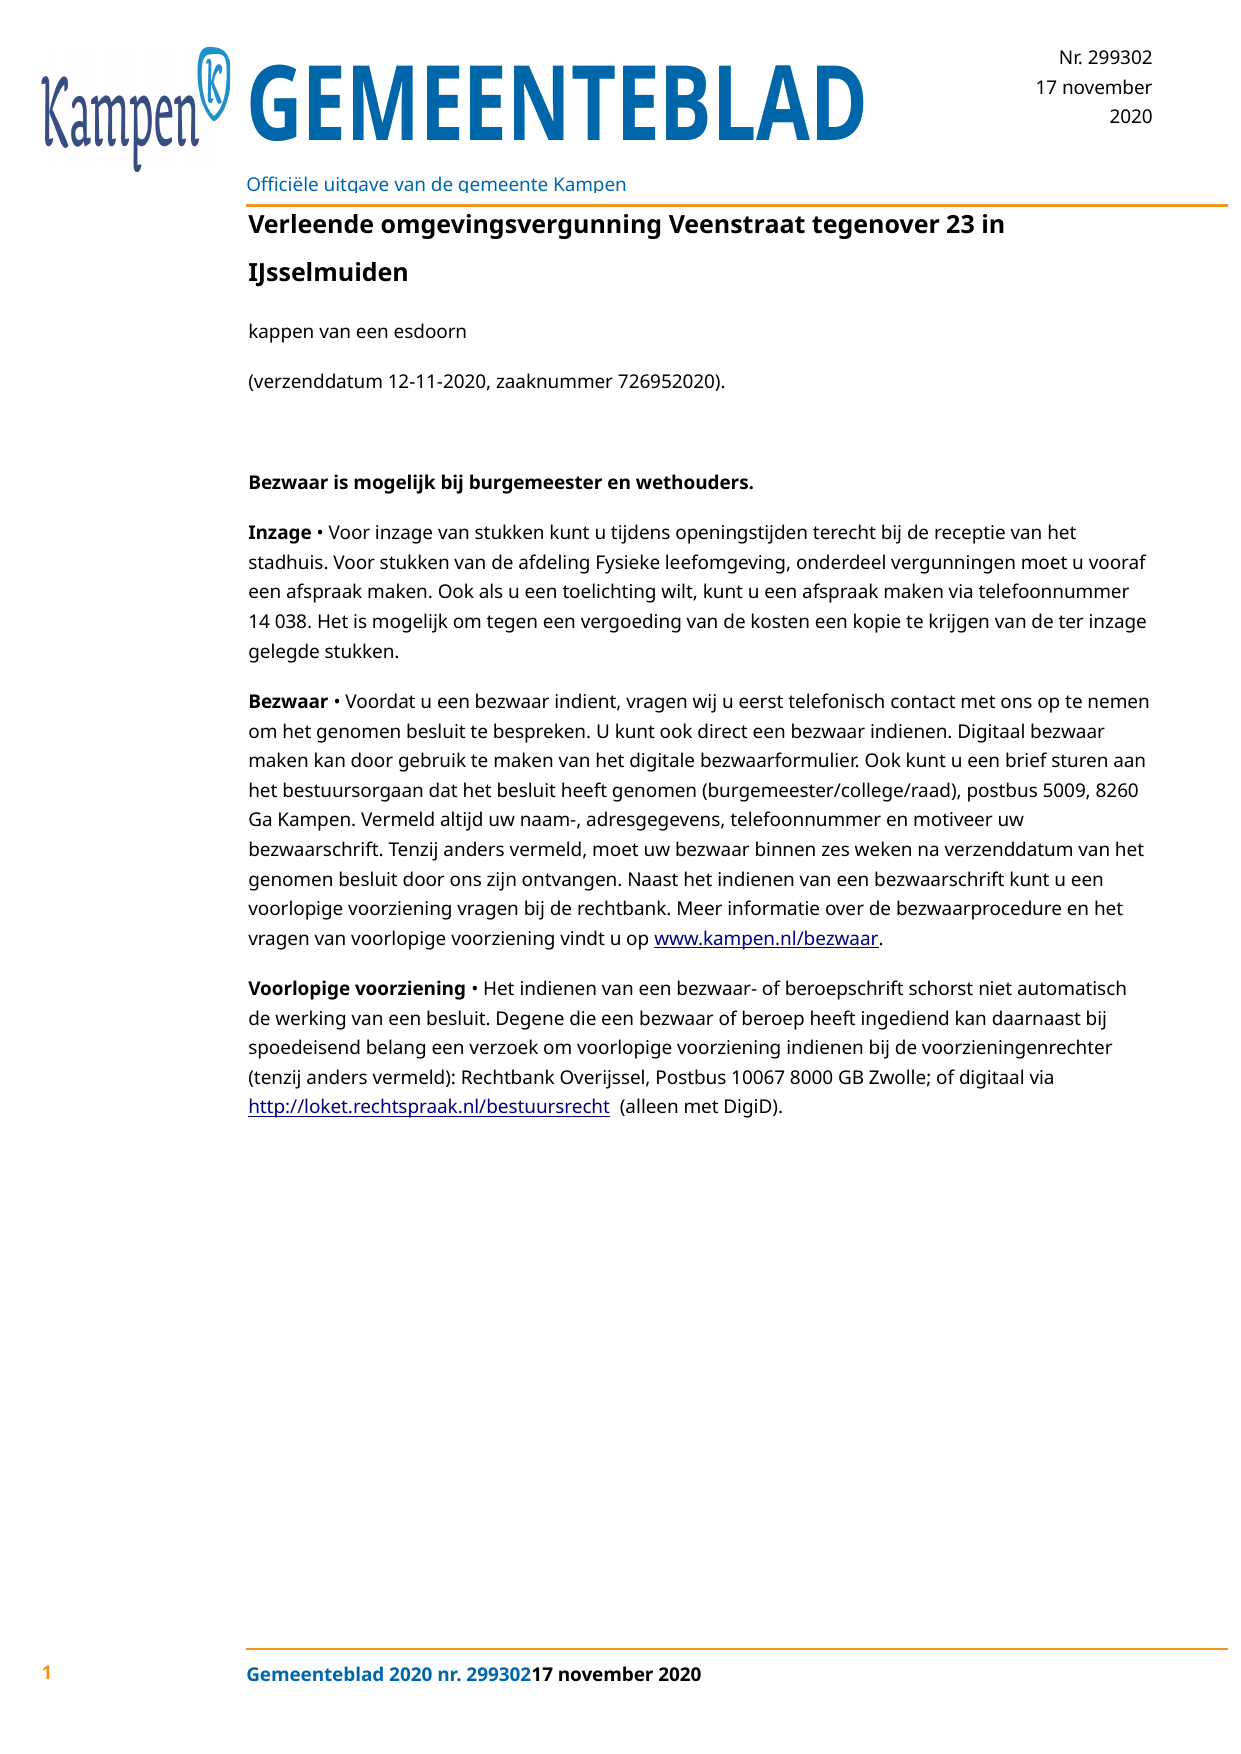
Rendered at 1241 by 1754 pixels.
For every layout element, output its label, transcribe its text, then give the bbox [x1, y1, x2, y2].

text (verzenddatum 12-11-2020, zaaknummer 726952020). [248, 368, 1152, 394]
text kappen van een esdoorn [248, 318, 1152, 344]
text Verleende omgevingsvergunning Veenstraat tegenover 23 in IJsselmuiden [248, 207, 1152, 288]
text Bezwaar • Voordat u een bezwaar indient, vragen wij u eerst telefonisch contact met ons op te nemen om het genomen besluit te bespreken. U kunt ook direct een bezwaar indienen. Digitaal bezwaar maken kan door gebruik te maken van het digitale bezwaarformulier. Ook kunt u een brief sturen aan het bestuursorgaan dat het besluit heeft genomen (burgemeester/college/raad), postbus 5009, 8260 Ga Kampen. Vermeld altijd uw naam-, adresgegevens, telefoonnummer en motiveer uw bezwaarschrift. Tenzij anders vermeld, moet uw bezwaar binnen zes weken na verzenddatum van het genomen besluit door ons zijn ontvangen. Naast het indienen van een bezwaarschrift kunt u een voorlopige voorziening vragen bij de rechtbank. Meer informatie over de bezwaarprocedure en het vragen van voorlopige voorziening vindt u op www.kampen.nl/bezwaar. [248, 688, 1152, 951]
text Voorlopige voorziening • Het indienen van een bezwaar- of beroepschrift schorst niet automatisch de werking van een besluit. Degene die een bezwaar of beroep heeft ingediend kan daarnaast bij spoedeisend belang een verzoek om voorlopige voorziening indienen bij de voorzieningenrechter (tenzij anders vermeld): Rechtbank Overijssel, Postbus 10067 8000 GB Zwolle; of digitaal via http://loket.rechtspraak.nl/bestuursrecht (alleen met DigiD). [248, 975, 1152, 1119]
picture [41, 47, 231, 172]
text Inzage • Voor inzage van stukken kunt u tijdens openingstijden terecht bij de receptie van het stadhuis. Voor stukken van de afdeling Fysieke leefomgeving, onderdeel vergunningen moet u vooraf een afspraak maken. Ook als u een toelichting wilt, kunt u een afspraak maken via telefoonnummer 14 038. Het is mogelijk om tegen een vergoeding van de kosten een kopie te krijgen van de ter inzage gelegde stukken. [248, 519, 1152, 664]
text Bezwaar is mogelijk bij burgemeester en wethouders. [248, 469, 1152, 495]
